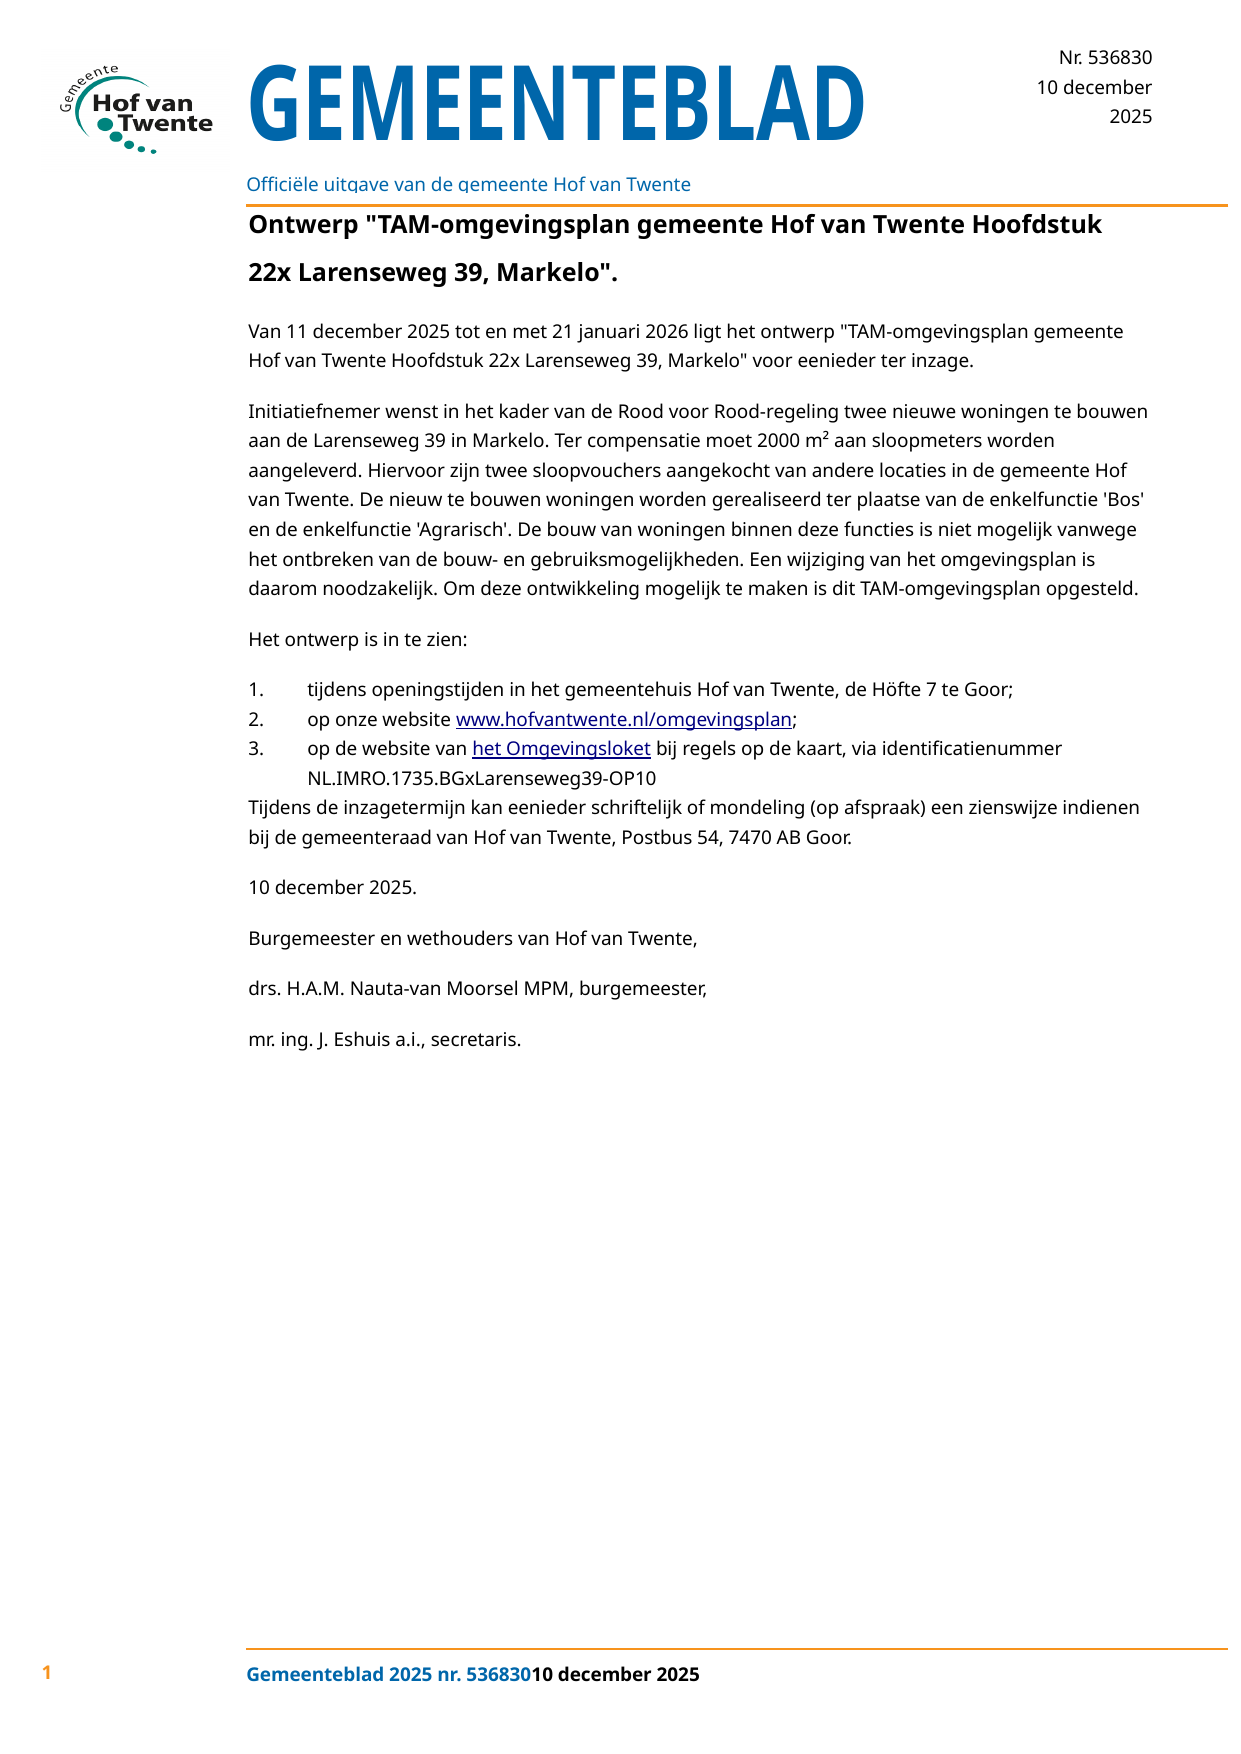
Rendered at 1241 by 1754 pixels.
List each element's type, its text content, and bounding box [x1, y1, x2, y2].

list op de website van het Omgevingsloket bij regels op de kaart, via identificatienummer [248, 735, 1152, 761]
text Van 11 december 2025 tot en met 21 januari 2026 ligt het ontwerp "TAM-omgevingsplan gemeente Hof van Twente Hoofdstuk 22x Larenseweg 39, Markelo" voor eenieder ter inzage. [248, 318, 1152, 373]
list NL.IMRO.1735.BGxLarenseweg39-OP10 [248, 765, 1152, 791]
text Initiatiefnemer wenst in het kader van de Rood voor Rood-regeling twee nieuwe woningen te bouwen aan de Larenseweg 39 in Markelo. Ter compensatie moet 2000 m² aan sloopmeters worden aangeleverd. Hiervoor zijn twee sloopvouchers aangekocht van andere locaties in de gemeente Hof van Twente. De nieuw te bouwen woningen worden gerealiseerd ter plaatse van de enkelfunctie 'Bos' en de enkelfunctie 'Agrarisch'. De bouw van woningen binnen deze functies is niet mogelijk vanwege het ontbreken van de bouw- en gebruiksmogelijkheden. Een wijziging van het omgevingsplan is daarom noodzakelijk. Om deze ontwikkeling mogelijk te maken is dit TAM-omgevingsplan opgesteld. [248, 398, 1152, 601]
text mr. ing. J. Eshuis a.i., secretaris. [248, 1026, 1152, 1052]
text drs. H.A.M. Nauta-van Moorsel MPM, burgemeester, [248, 975, 1152, 1001]
text Tijdens de inzagetermijn kan eenieder schriftelijk of mondeling (op afspraak) een zienswijze indienen bij de gemeenteraad van Hof van Twente, Postbus 54, 7470 AB Goor. [248, 794, 1152, 850]
list op onze website www.hofvantwente.nl/omgevingsplan; [248, 706, 1152, 732]
text Het ontwerp is in te zien: [248, 626, 1152, 652]
list tijdens openingstijden in het gemeentehuis Hof van Twente, de Höfte 7 te Goor; [248, 676, 1152, 702]
text 10 december 2025. [248, 874, 1152, 900]
picture [41, 47, 231, 172]
text Ontwerp "TAM-omgevingsplan gemeente Hof van Twente Hoofdstuk 22x Larenseweg 39, Markelo". [248, 207, 1152, 288]
text Burgemeester en wethouders van Hof van Twente, [248, 925, 1152, 951]
